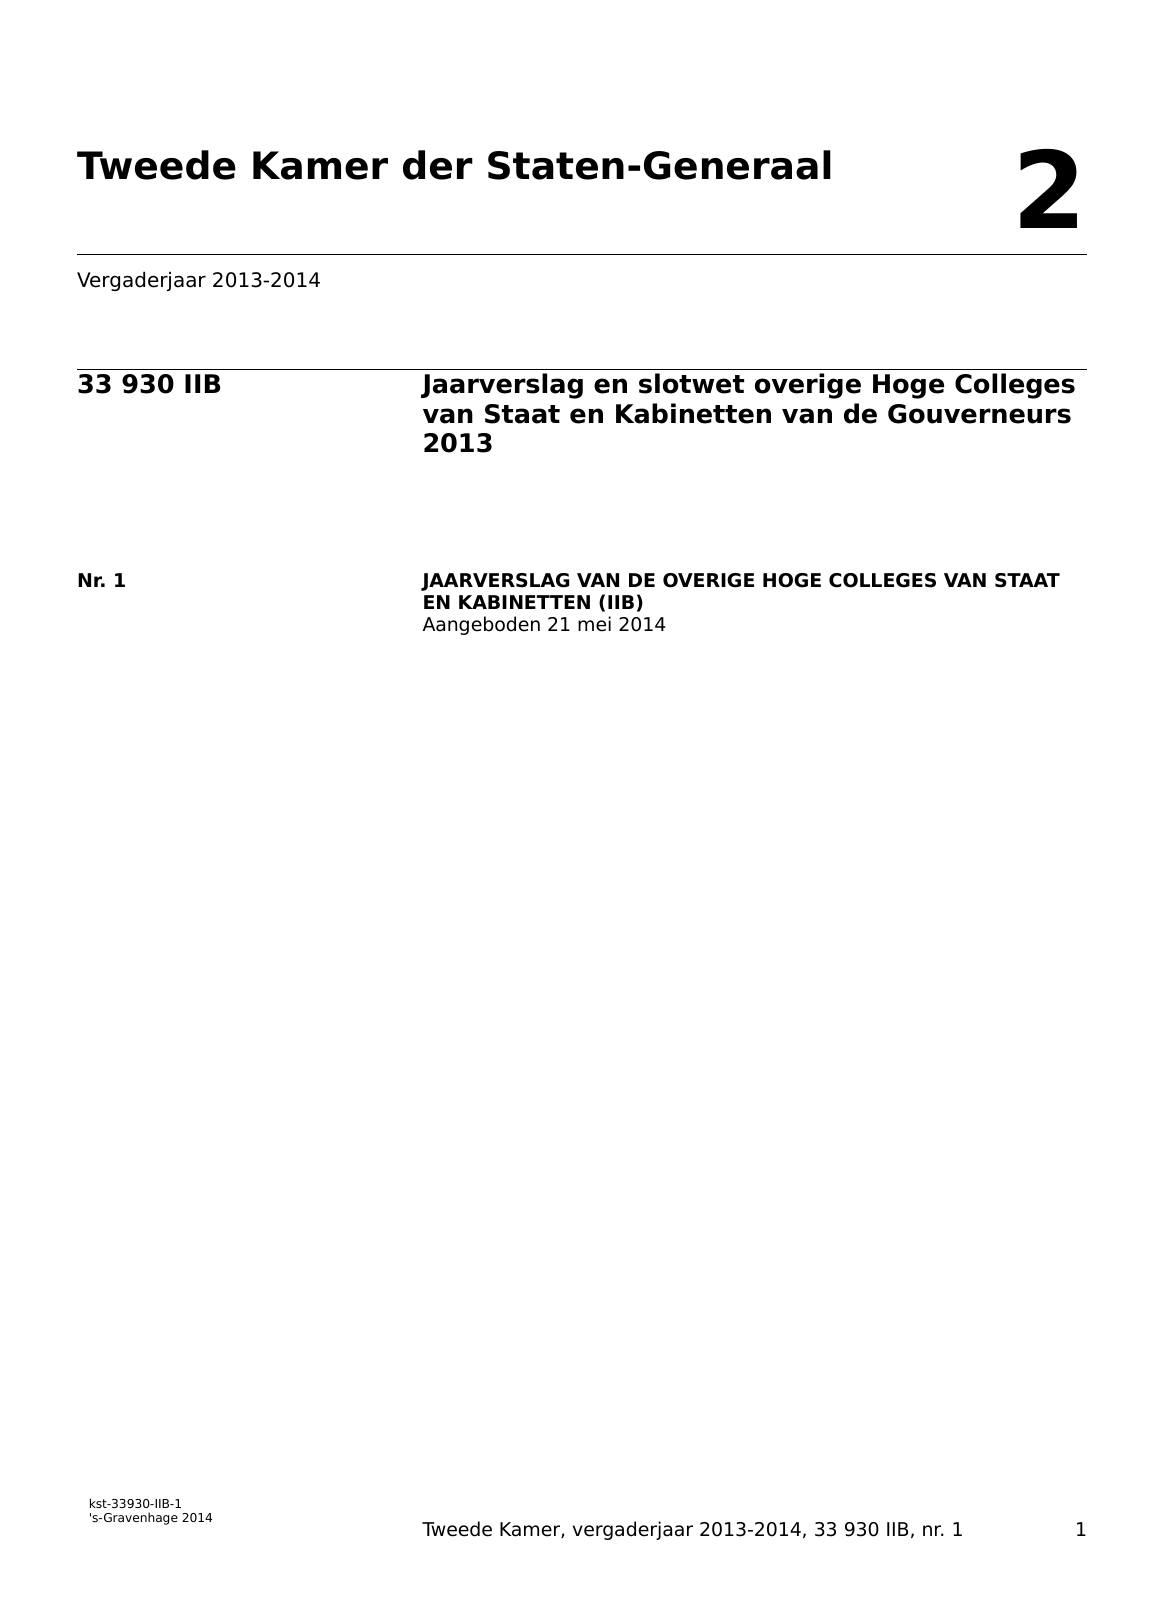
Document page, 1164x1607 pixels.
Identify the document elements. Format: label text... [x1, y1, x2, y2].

subtitle 33 930 IIB Jaarverslag en slotwet overige Hoge Colleges van Staat en Kabinetten van de Gouverneurs 2013 [77, 370, 1087, 459]
subtitle Nr. 1 JAARVERSLAG VAN DE OVERIGE HOGE COLLEGES VAN STAAT EN KABINETTEN (IIB) [77, 570, 1087, 614]
table_header Tweede Kamer der Staten-Generaal [77, 130, 886, 254]
table_header 2 [886, 130, 1087, 254]
text 's-Gravenhage 2014 [88, 1511, 323, 1525]
text kst-33930-IIB-1 [88, 1497, 323, 1511]
table_cell Vergaderjaar 2013-2014 [77, 255, 1087, 369]
text Aangeboden 21 mei 2014 [422, 614, 1087, 636]
